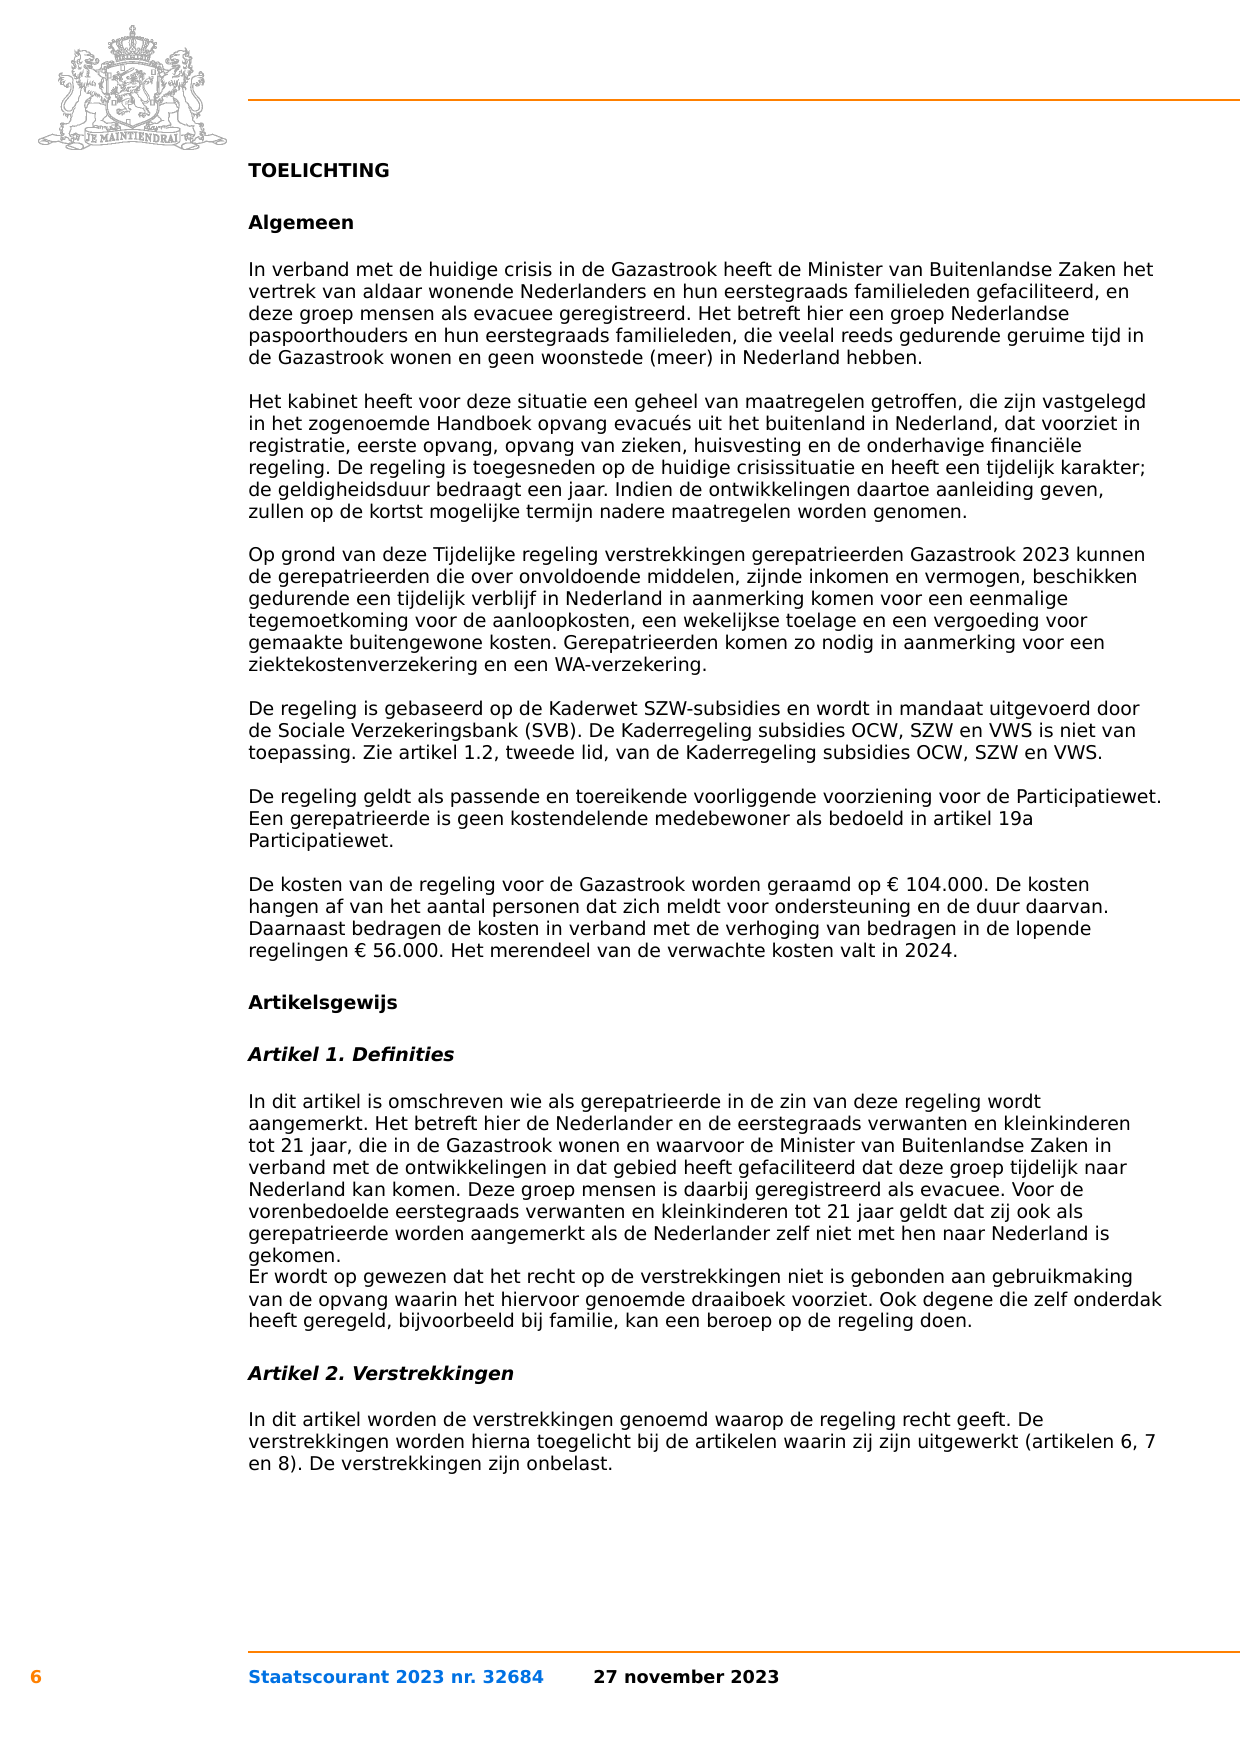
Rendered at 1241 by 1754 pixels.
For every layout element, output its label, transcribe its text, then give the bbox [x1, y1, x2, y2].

text De regeling is gebaseerd op de Kaderwet SZW-subsidies en wordt in mandaat uitgevoerd door de Sociale Verzekeringsbank (SVB). De Kaderregeling subsidies OCW, SZW en VWS is niet van toepassing. Zie artikel 1.2, tweede lid, van de Kaderregeling subsidies OCW, SZW en VWS. [248, 698, 1163, 764]
text Het kabinet heeft voor deze situatie een geheel van maatregelen getroffen, die zijn vastgelegd in het zogenoemde Handboek opvang evacués uit het buitenland in Nederland, dat voorziet in registratie, eerste opvang, opvang van zieken, huisvesting en de onderhavige financiële regeling. De regeling is toegesneden op de huidige crisissituatie en heeft een tijdelijk karakter; de geldigheidsduur bedraagt een jaar. Indien de ontwikkelingen daartoe aanleiding geven, zullen op de kortst mogelijke termijn nadere maatregelen worden genomen. [248, 391, 1163, 522]
subtitle Artikel 1. Definities [248, 1044, 1163, 1066]
text In verband met de huidige crisis in de Gazastrook heeft de Minister van Buitenlandse Zaken het vertrek van aldaar wonende Nederlanders en hun eerstegraads familieleden gefaciliteerd, en deze groep mensen als evacuee geregistreerd. Het betreft hier een groep Nederlandse paspoorthouders en hun eerstegraads familieleden, die veelal reeds gedurende geruime tijd in de Gazastrook wonen en geen woonstede (meer) in Nederland hebben. [248, 259, 1163, 369]
text In dit artikel worden de verstrekkingen genoemd waarop de regeling recht geeft. De verstrekkingen worden hierna toegelicht bij de artikelen waarin zij zijn uitgewerkt (artikelen 6, 7 en 8). De verstrekkingen zijn onbelast. [248, 1409, 1163, 1475]
picture [38, 25, 227, 150]
text De kosten van de regeling voor de Gazastrook worden geraamd op € 104.000. De kosten hangen af van het aantal personen dat zich meldt voor ondersteuning en de duur daarvan. Daarnaast bedragen de kosten in verband met de verhoging van bedragen in de lopende regelingen € 56.000. Het merendeel van de verwachte kosten valt in 2024. [248, 874, 1163, 962]
text De regeling geldt als passende en toereikende voorliggende voorziening voor de Participatiewet. Een gerepatrieerde is geen kostendelende medebewoner als bedoeld in artikel 19a Participatiewet. [248, 786, 1163, 852]
subtitle Artikel 2. Verstrekkingen [248, 1362, 1163, 1384]
text In dit artikel is omschreven wie als gerepatrieerde in de zin van deze regeling wordt aangemerkt. Het betreft hier de Nederlander en de eerstegraads verwanten en kleinkinderen tot 21 jaar, die in de Gazastrook wonen en waarvoor de Minister van Buitenlandse Zaken in verband met de ontwikkelingen in dat gebied heeft gefaciliteerd dat deze groep tijdelijk naar Nederland kan komen. Deze groep mensen is daarbij geregistreerd als evacuee. Voor de vorenbedoelde eerstegraads verwanten en kleinkinderen tot 21 jaar geldt dat zij ook als gerepatrieerde worden aangemerkt als de Nederlander zelf niet met hen naar Nederland is gekomen. [248, 1091, 1163, 1266]
text Op grond van deze Tijdelijke regeling verstrekkingen gerepatrieerden Gazastrook 2023 kunnen de gerepatrieerden die over onvoldoende middelen, zijnde inkomen en vermogen, beschikken gedurende een tijdelijk verblijf in Nederland in aanmerking komen voor een eenmalige tegemoetkoming voor de aanloopkosten, een wekelijkse toelage en een vergoeding voor gemaakte buitengewone kosten. Gerepatrieerden komen zo nodig in aanmerking voor een ziektekostenverzekering en een WA-verzekering. [248, 544, 1163, 676]
subtitle Artikelsgewijs [248, 992, 1163, 1014]
subtitle TOELICHTING [248, 160, 1163, 182]
subtitle Algemeen [248, 212, 1163, 234]
text Er wordt op gewezen dat het recht op de verstrekkingen niet is gebonden aan gebruikmaking van de opvang waarin het hiervoor genoemde draaiboek voorziet. Ook degene die zelf onderdak heeft geregeld, bijvoorbeeld bij familie, kan een beroep op de regeling doen. [248, 1266, 1163, 1332]
